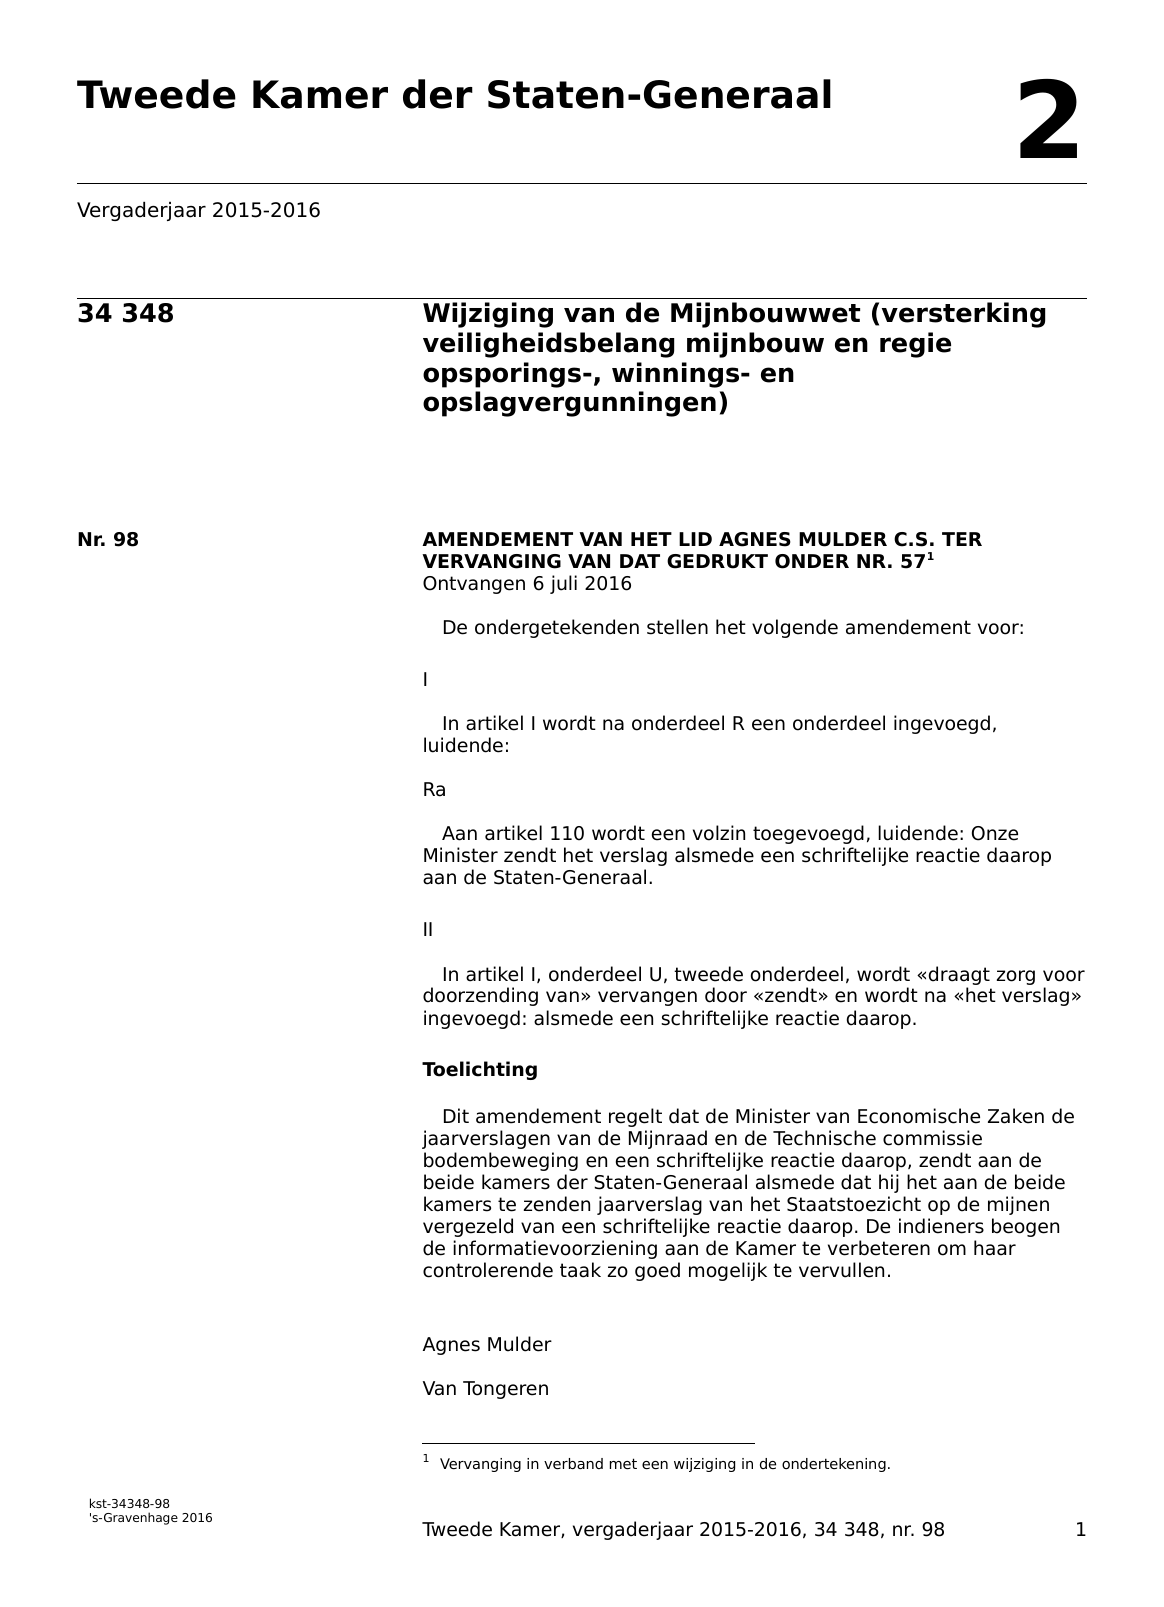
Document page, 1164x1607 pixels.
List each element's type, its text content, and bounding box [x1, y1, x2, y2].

text De ondergetekenden stellen het volgende amendement voor: [422, 617, 1087, 639]
text Aan artikel 110 wordt een volzin toegevoegd, luidende: Onze Minister zendt het verslag alsmede een schriftelijke reactie daarop aan de Staten-Generaal. [422, 823, 1087, 889]
text kst-34348-98 [88, 1497, 323, 1511]
subtitle 34 348 Wijziging van de Mijnbouwwet (versterking veiligheidsbelang mijnbouw en regie opsporings-, winnings- en opslagvergunningen) [77, 299, 1087, 418]
text Ontvangen 6 juli 2016 [422, 573, 1087, 595]
text Dit amendement regelt dat de Minister van Economische Zaken de jaarverslagen van de Mijnraad en de Technische commissie bodembeweging en een schriftelijke reactie daarop, zendt aan de beide kamers der Staten-Generaal alsmede dat hij het aan de beide kamers te zenden jaarverslag van het Staatstoezicht op de mijnen vergezeld van een schriftelijke reactie daarop. De indieners beogen de informatievoorziening aan de Kamer te verbeteren om haar controlerende taak zo goed mogelijk te vervullen. [422, 1106, 1087, 1282]
text Ra [422, 779, 1087, 801]
text Agnes Mulder Van Tongeren [422, 1312, 1087, 1400]
subtitle Nr. 98 AMENDEMENT VAN HET LID AGNES MULDER C.S. TER VERVANGING VAN DAT GEDRUKT ONDER NR. 57 [77, 529, 1087, 573]
table_cell Vergaderjaar 2015-2016 [77, 184, 1087, 298]
subtitle I [422, 669, 1087, 691]
subtitle Toelichting [422, 1059, 1087, 1081]
table_header Tweede Kamer der Staten-Generaal [77, 59, 886, 183]
subtitle II [422, 919, 1087, 941]
table_header 2 [886, 59, 1087, 183]
text Vervanging in verband met een wijziging in de ondertekening. [422, 1452, 1087, 1474]
text In artikel I wordt na onderdeel R een onderdeel ingevoegd, luidende: [422, 713, 1087, 757]
text 's-Gravenhage 2016 [88, 1511, 323, 1525]
text In artikel I, onderdeel U, tweede onderdeel, wordt «draagt zorg voor doorzending van» vervangen door «zendt» en wordt na «het verslag» ingevoegd: alsmede een schriftelijke reactie daarop. [422, 963, 1087, 1029]
